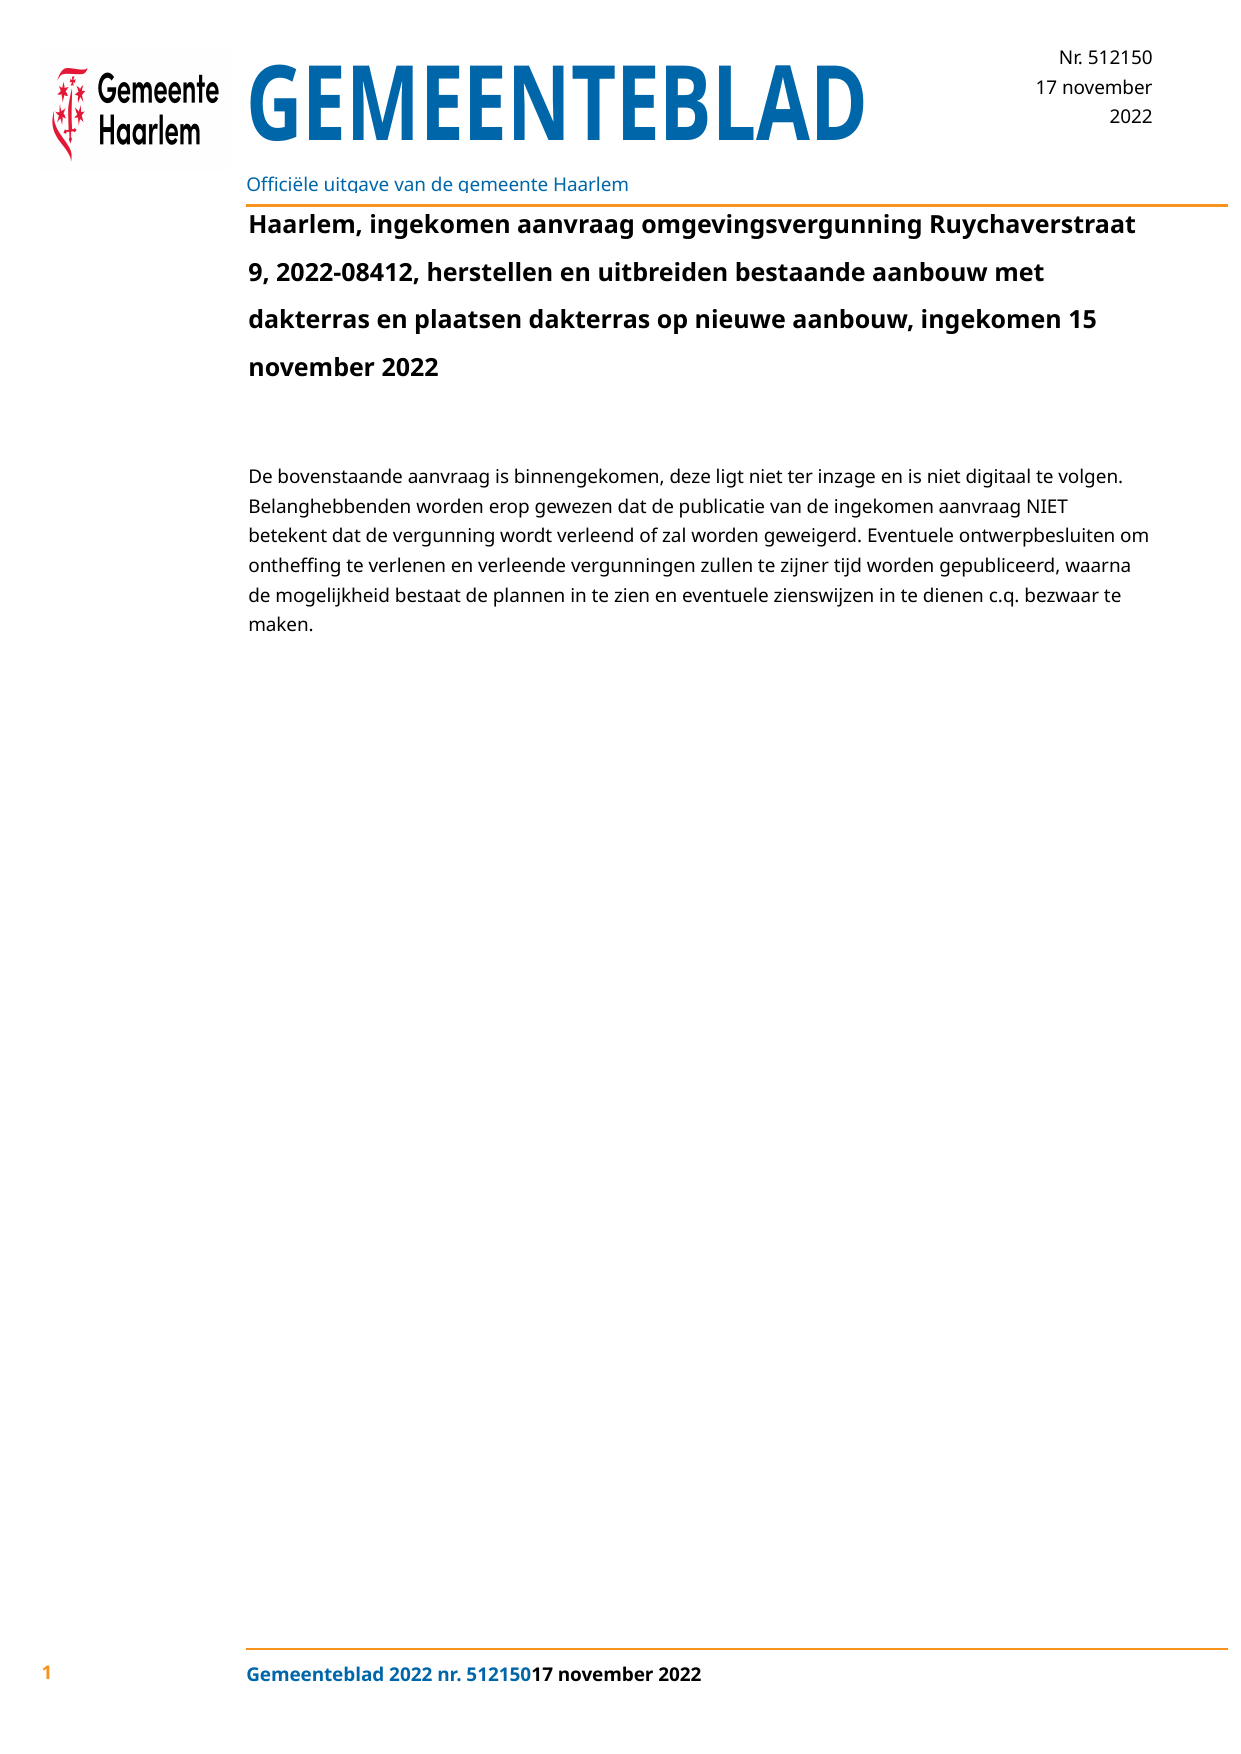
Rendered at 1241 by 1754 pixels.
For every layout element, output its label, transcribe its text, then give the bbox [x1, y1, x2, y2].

text Haarlem, ingekomen aanvraag omgevingsvergunning Ruychaverstraat 9, 2022-08412, herstellen en uitbreiden bestaande aanbouw met dakterras en plaatsen dakterras op nieuwe aanbouw, ingekomen 15 november 2022 [248, 207, 1152, 384]
text De bovenstaande aanvraag is binnengekomen, deze ligt niet ter inzage en is niet digitaal te volgen. Belanghebbenden worden erop gewezen dat de publicatie van de ingekomen aanvraag NIET betekent dat de vergunning wordt verleend of zal worden geweigerd. Eventuele ontwerpbesluiten om ontheffing te verlenen en verleende vergunningen zullen te zijner tijd worden gepubliceerd, waarna de mogelijkheid bestaat de plannen in te zien en eventuele zienswijzen in te dienen c.q. bezwaar te maken. [248, 463, 1152, 637]
picture [41, 47, 231, 172]
